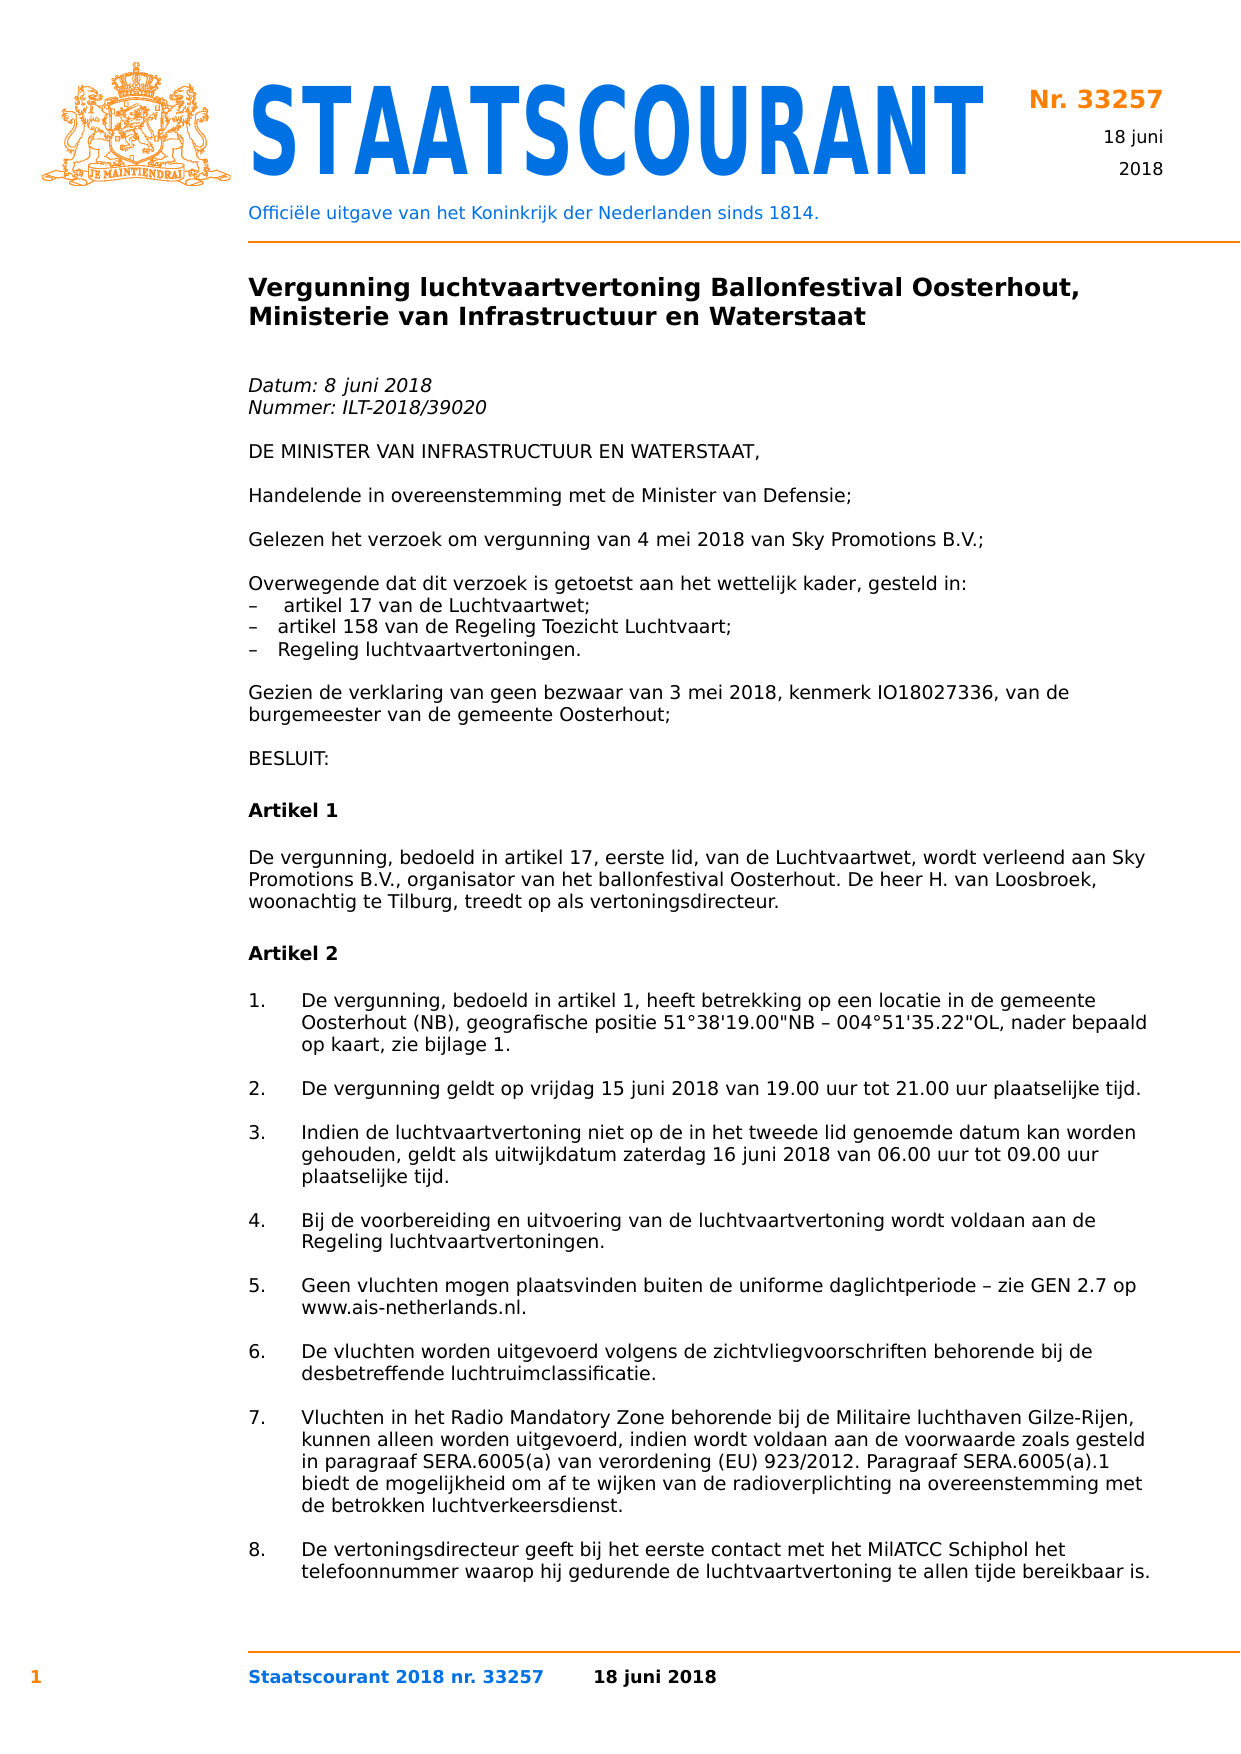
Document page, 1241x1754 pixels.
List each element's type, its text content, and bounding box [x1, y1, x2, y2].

text 6. De vluchten worden uitgevoerd volgens de zichtvliegvoorschriften behorende bij de desbetreffende luchtruimclassificatie. [248, 1341, 1163, 1385]
text Handelende in overeenstemming met de Minister van Defensie; [248, 485, 1163, 507]
subtitle Artikel 2 [248, 943, 1163, 965]
table_cell Officiële uitgave van het Koninkrijk der Nederlanden sinds 1814. [248, 203, 1240, 241]
text DE MINISTER VAN INFRASTRUCTUUR EN WATERSTAAT, [248, 441, 1163, 463]
table_cell 2018 [998, 153, 1240, 203]
text Overwegende dat dit verzoek is getoetst aan het wettelijk kader, gesteld in: [248, 572, 1163, 594]
table_header Nr. 33257 [998, 62, 1240, 121]
picture [41, 62, 231, 186]
text – artikel 17 van de Luchtvaartwet; [248, 594, 1163, 616]
text Datum: 8 juni 2018 [248, 375, 1163, 397]
text BESLUIT: [248, 748, 1163, 770]
text 2. De vergunning geldt op vrijdag 15 juni 2018 van 19.00 uur tot 21.00 uur plaatselijke tijd. [248, 1078, 1163, 1100]
text 7. Vluchten in het Radio Mandatory Zone behorende bij de Militaire luchthaven Gilze-Rijen, kunnen alleen worden uitgevoerd, indien wordt voldaan aan de voorwaarde zoals gesteld in paragraaf SERA.6005(a) van verordening (EU) 923/2012. Paragraaf SERA.6005(a).1 biedt de mogelijkheid om af te wijken van de radioverplichting na overeenstemming met de betrokken luchtverkeersdienst. [248, 1407, 1163, 1517]
text Nummer: ILT-2018/39020 [248, 397, 1163, 419]
text Gezien de verklaring van geen bezwaar van 3 mei 2018, kenmerk IO18027336, van de burgemeester van de gemeente Oosterhout; [248, 682, 1163, 726]
text 1. De vergunning, bedoeld in artikel 1, heeft betrekking op een locatie in de gemeente Oosterhout (NB), geografische positie 51°38'19.00"NB – 004°51'35.22"OL, nader bepaald op kaart, zie bijlage 1. [248, 990, 1163, 1056]
text 3. Indien de luchtvaartvertoning niet op de in het tweede lid genoemde datum kan worden gehouden, geldt als uitwijkdatum zaterdag 16 juni 2018 van 06.00 uur tot 09.00 uur plaatselijke tijd. [248, 1122, 1163, 1188]
subtitle Artikel 1 [248, 800, 1163, 822]
text – artikel 158 van de Regeling Toezicht Luchtvaart; [248, 616, 1163, 638]
subtitle Vergunning luchtvaartvertoning Ballonfestival Oosterhout, Ministerie van Infrastructuur en Waterstaat [248, 273, 1163, 331]
text 5. Geen vluchten mogen plaatsvinden buiten de uniforme daglichtperiode – zie GEN 2.7 op www.ais-netherlands.nl. [248, 1275, 1163, 1319]
text – Regeling luchtvaartvertoningen. [248, 638, 1163, 660]
text Gelezen het verzoek om vergunning van 4 mei 2018 van Sky Promotions B.V.; [248, 529, 1163, 551]
text 4. Bij de voorbereiding en uitvoering van de luchtvaartvertoning wordt voldaan aan de Regeling luchtvaartvertoningen. [248, 1209, 1163, 1253]
text 8. De vertoningsdirecteur geeft bij het eerste contact met het MilATCC Schiphol het telefoonnummer waarop hij gedurende de luchtvaartvertoning te allen tijde bereikbaar is. [248, 1539, 1163, 1583]
table_header STAATSCOURANT [248, 62, 998, 203]
text De vergunning, bedoeld in artikel 17, eerste lid, van de Luchtvaartwet, wordt verleend aan Sky Promotions B.V., organisator van het ballonfestival Oosterhout. De heer H. van Loosbroek, woonachtig te Tilburg, treedt op als vertoningsdirecteur. [248, 847, 1163, 913]
table_header [25, 62, 248, 241]
table_cell 18 juni [998, 121, 1240, 153]
